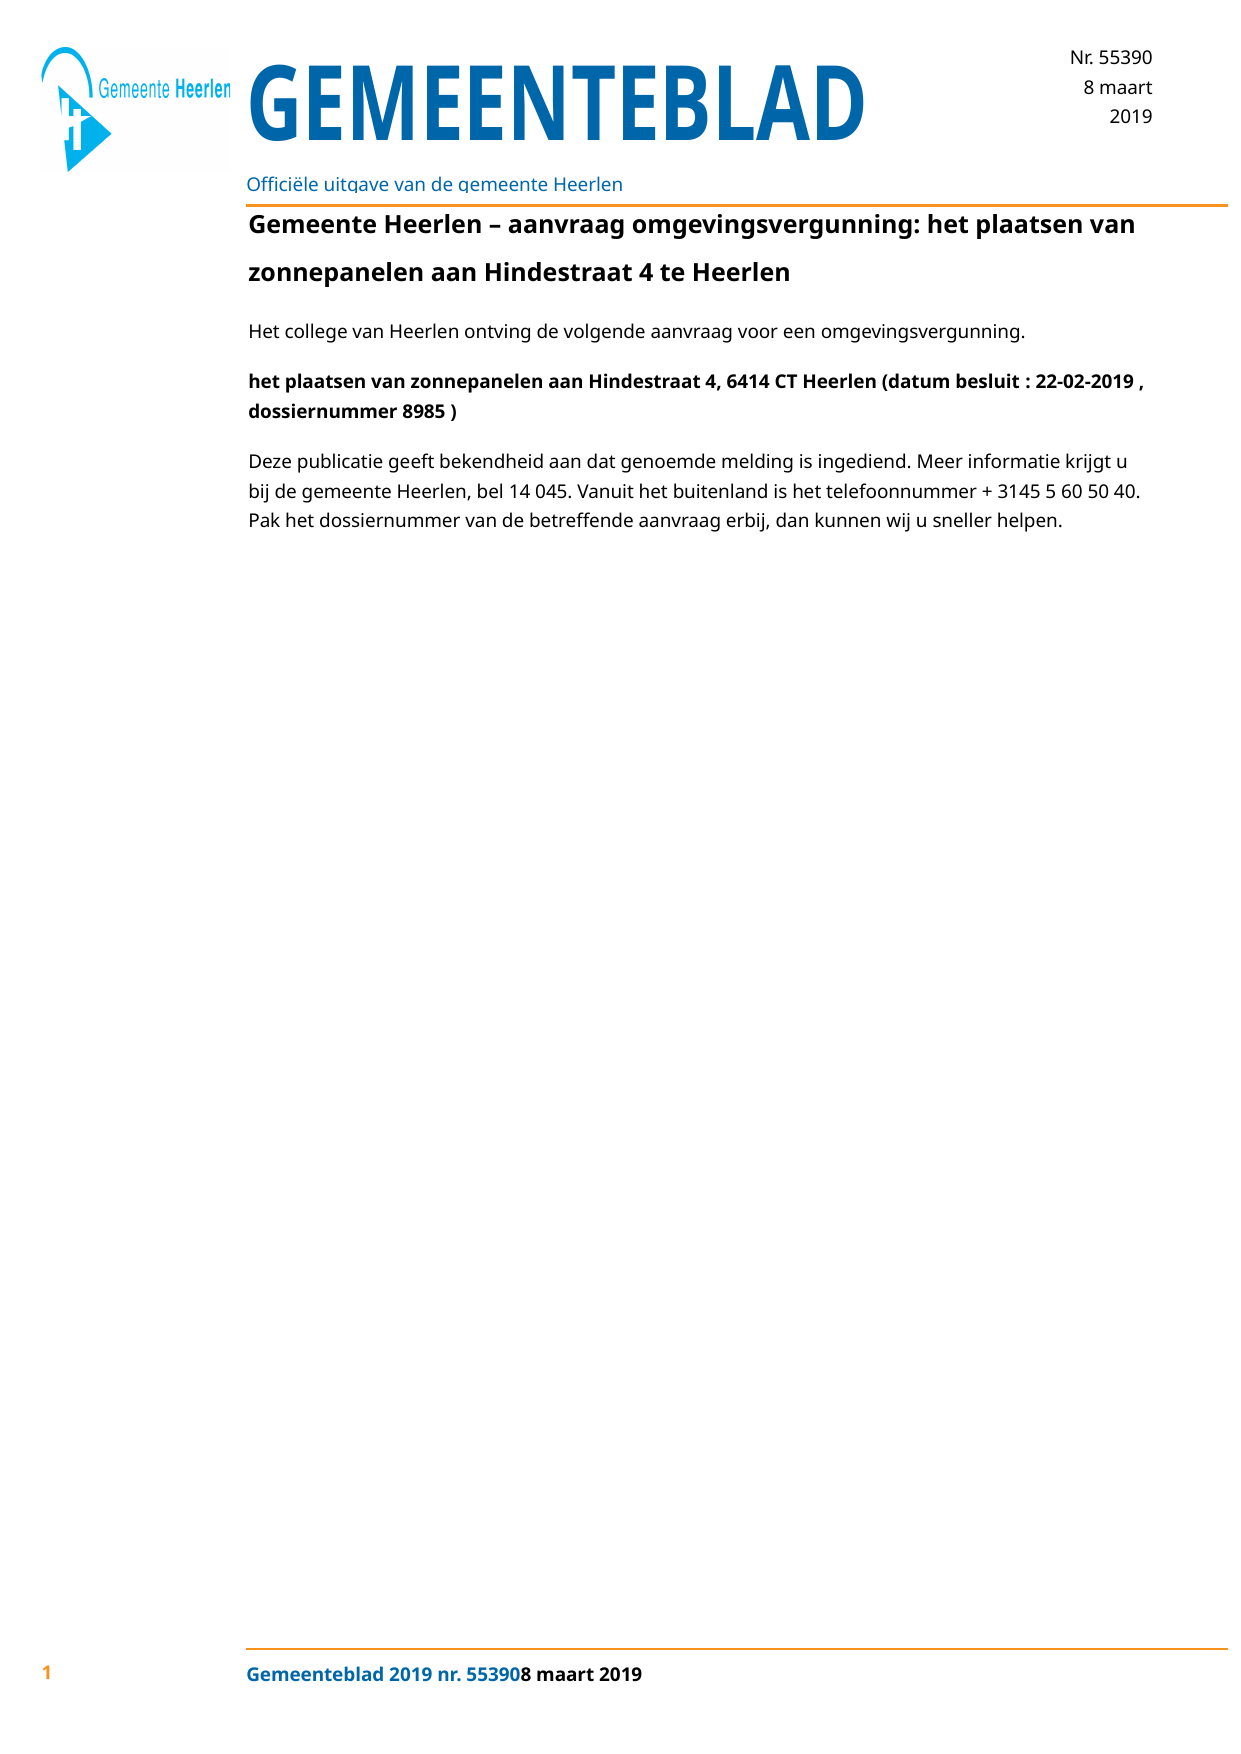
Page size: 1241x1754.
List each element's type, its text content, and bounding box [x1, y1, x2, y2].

text Deze publicatie geeft bekendheid aan dat genoemde melding is ingediend. Meer informatie krijgt u bij de gemeente Heerlen, bel 14 045. Vanuit het buitenland is het telefoonnummer + 3145 5 60 50 40. Pak het dossiernummer van de betreffende aanvraag erbij, dan kunnen wij u sneller helpen. [248, 448, 1152, 533]
picture [41, 47, 58, 70]
text het plaatsen van zonnepanelen aan Hindestraat 4, 6414 CT Heerlen (datum besluit : 22-02-2019 , dossiernummer 8985 ) [248, 368, 1152, 424]
picture [41, 47, 231, 172]
text Het college van Heerlen ontving de volgende aanvraag voor een omgevingsvergunning. [248, 318, 1152, 344]
text Gemeente Heerlen – aanvraag omgevingsvergunning: het plaatsen van zonnepanelen aan Hindestraat 4 te Heerlen [248, 207, 1152, 288]
